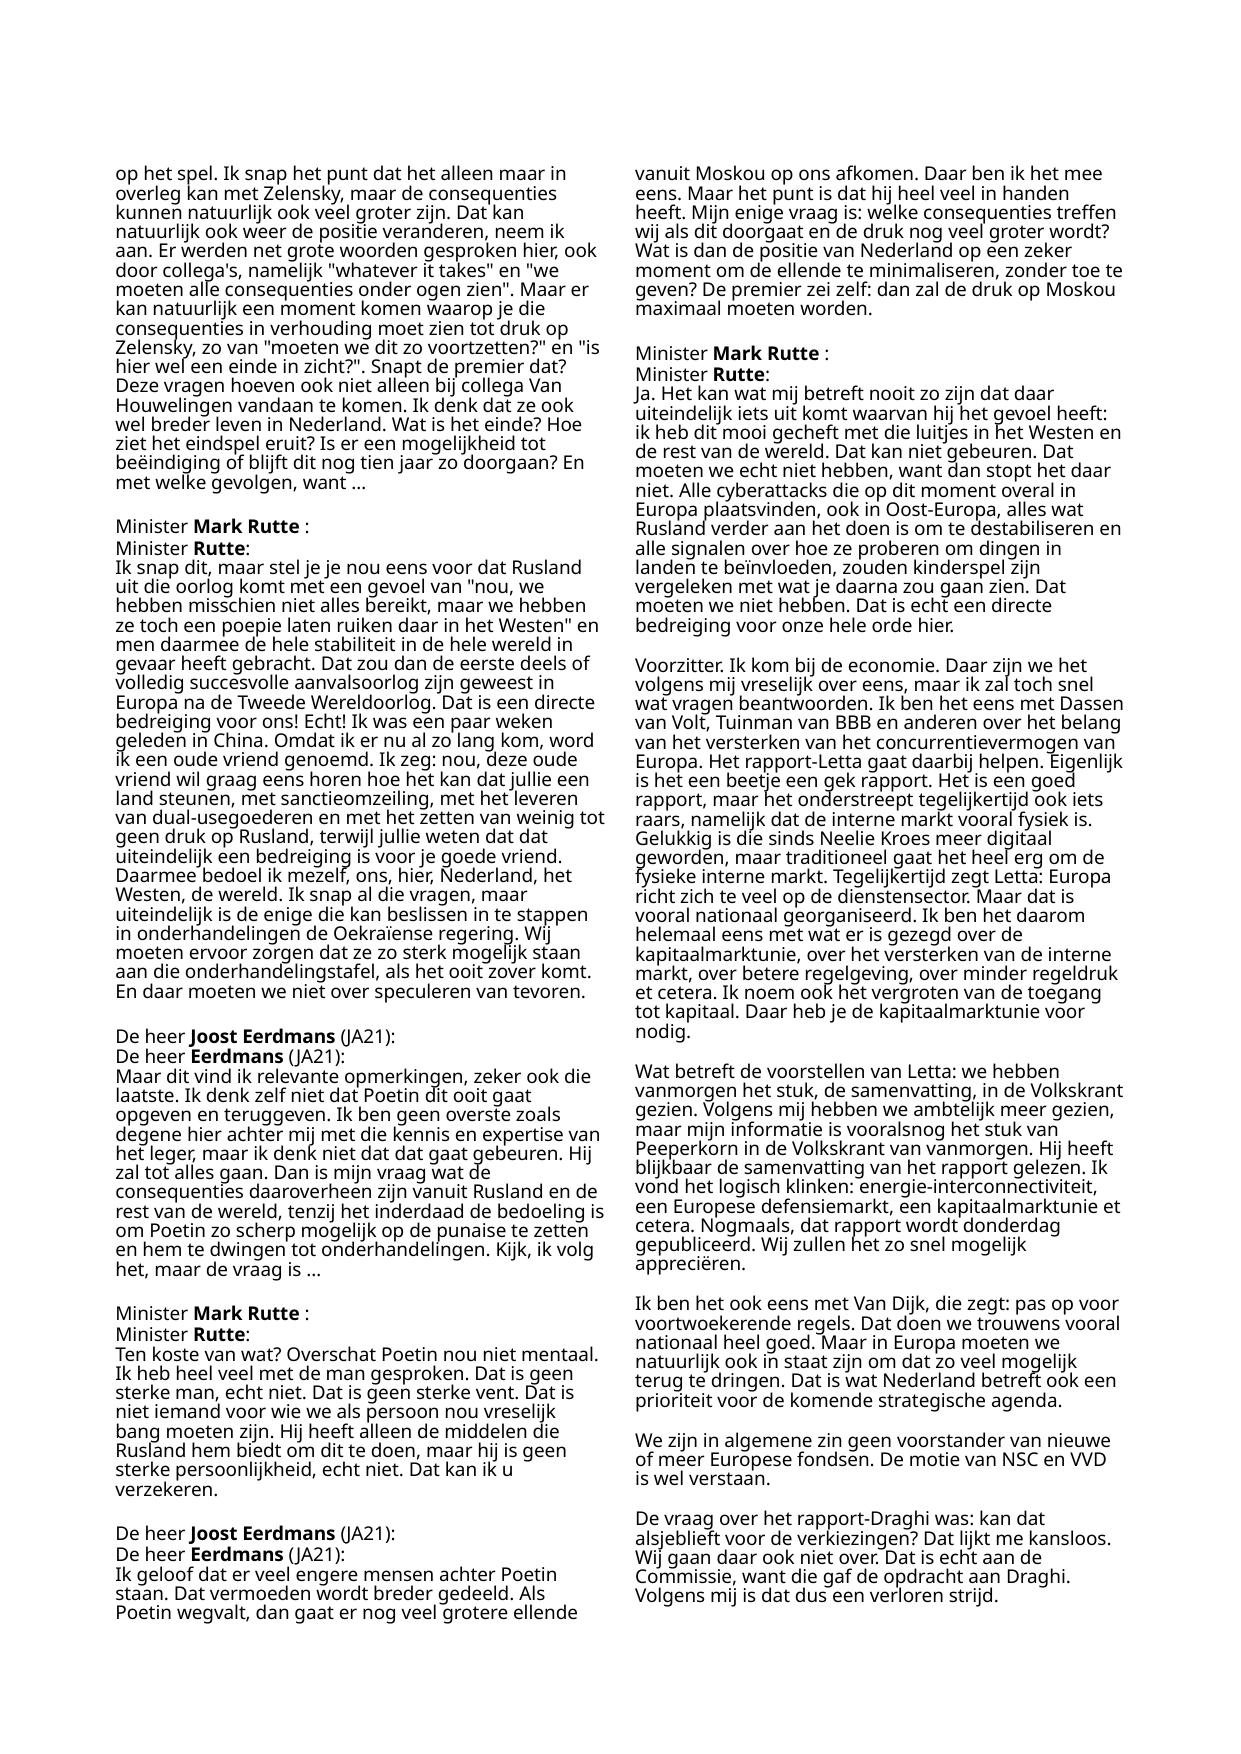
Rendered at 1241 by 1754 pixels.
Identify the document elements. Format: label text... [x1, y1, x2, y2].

text Voorzitter. Ik kom bij de economie. Daar zijn we het volgens mij vreselijk over eens, maar ik zal toch snel wat vragen beantwoorden. Ik ben het eens met Dassen van Volt, Tuinman van BBB en anderen over het belang van het versterken van het concurrentievermogen van Europa. Het rapport-Letta gaat daarbij helpen. Eigenlijk is het een beetje een gek rapport. Het is een goed rapport, maar het onderstreept tegelijkertijd ook iets raars, namelijk dat de interne markt vooral fysiek is. Gelukkig is die sinds Neelie Kroes meer digitaal geworden, maar traditioneel gaat het heel erg om de fysieke interne markt. Tegelijkertijd zegt Letta: Europa richt zich te veel op de dienstensector. Maar dat is vooral nationaal georganiseerd. Ik ben het daarom helemaal eens met wat er is gezegd over de kapitaalmarktunie, over het versterken van de interne markt, over betere regelgeving, over minder regeldruk et cetera. Ik noem ook het vergroten van de toegang tot kapitaal. Daar heb je de kapitaalmarktunie voor nodig. [635, 657, 1125, 1042]
text Maar dit vind ik relevante opmerkingen, zeker ook die laatste. Ik denk zelf niet dat Poetin dit ooit gaat opgeven en teruggeven. Ik ben geen overste zoals degene hier achter mij met die kennis en expertise van het leger, maar ik denk niet dat dat gaat gebeuren. Hij zal tot alles gaan. Dan is mijn vraag wat de consequenties daaroverheen zijn vanuit Rusland en de rest van de wereld, tenzij het inderdaad de bedoeling is om Poetin zo scherp mogelijk op de punaise te zetten en hem te dwingen tot onderhandelingen. Kijk, ik volg het, maar de vraag is … [115, 1068, 605, 1280]
text Wat betreft de voorstellen van Letta: we hebben vanmorgen het stuk, de samenvatting, in de Volkskrant gezien. Volgens mij hebben we ambtelijk meer gezien, maar mijn informatie is vooralsnog het stuk van Peeperkorn in de Volkskrant van vanmorgen. Hij heeft blijkbaar de samenvatting van het rapport gelezen. Ik vond het logisch klinken: energie-interconnectiviteit, een Europese defensiemarkt, een kapitaalmarktunie et cetera. Nogmaals, dat rapport wordt donderdag gepubliceerd. Wij zullen het zo snel mogelijk appreciëren. [635, 1063, 1125, 1275]
text Minister Mark Rutte : [115, 514, 605, 539]
text We zijn in algemene zin geen voorstander van nieuwe of meer Europese fondsen. De motie van NSC en VVD is wel verstaan. [635, 1432, 1125, 1489]
text Minister Mark Rutte : [635, 340, 1125, 366]
text De heer Eerdmans (JA21): [115, 1546, 605, 1566]
text Ik geloof dat er veel engere mensen achter Poetin staan. Dat vermoeden wordt breder gedeeld. Als Poetin wegvalt, dan gaat er nog veel grotere ellende [115, 1566, 605, 1623]
text Ten koste van wat? Overschat Poetin nou niet mentaal. Ik heb heel veel met de man gesproken. Dat is geen sterke man, echt niet. Dat is geen sterke vent. Dat is niet iemand voor wie we als persoon nou vreselijk bang moeten zijn. Hij heeft alleen de middelen die Rusland hem biedt om dit te doen, maar hij is geen sterke persoonlijkheid, echt niet. Dat kan ik u verzekeren. [115, 1346, 605, 1500]
text Ik snap dit, maar stel je je nou eens voor dat Rusland uit die oorlog komt met een gevoel van "nou, we hebben misschien niet alles bereikt, maar we hebben ze toch een poepie laten ruiken daar in het Westen" en men daarmee de hele stabiliteit in de hele wereld in gevaar heeft gebracht. Dat zou dan de eerste deels of volledig succesvolle aanvalsoorlog zijn geweest in Europa na de Tweede Wereldoorlog. Dat is een directe bedreiging voor ons! Echt! Ik was een paar weken geleden in China. Omdat ik er nu al zo lang kom, word ik een oude vriend genoemd. Ik zeg: nou, deze oude vriend wil graag eens horen hoe het kan dat jullie een land steunen, met sanctieomzeiling, met het leveren van dual-usegoederen en met het zetten van weinig tot geen druk op Rusland, terwijl jullie weten dat dat uiteindelijk een bedreiging is voor je goede vriend. Daarmee bedoel ik mezelf, ons, hier, Nederland, het Westen, de wereld. Ik snap al die vragen, maar uiteindelijk is de enige die kan beslissen in te stappen in onderhandelingen de Oekraïense regering. Wij moeten ervoor zorgen dat ze zo sterk mogelijk staan aan die onderhandelingstafel, als het ooit zover komt. En daar moeten we niet over speculeren van tevoren. [115, 559, 605, 1002]
text Minister Rutte: [115, 1326, 605, 1346]
text Minister Mark Rutte : [115, 1301, 605, 1326]
text De vraag over het rapport-Draghi was: kan dat alsjeblieft voor de verkiezingen? Dat lijkt me kansloos. Wij gaan daar ook niet over. Dat is echt aan de Commissie, want die gaf de opdracht aan Draghi. Volgens mij is dat dus een verloren strijd. [635, 1510, 1125, 1607]
text De heer Joost Eerdmans (JA21): [115, 1521, 605, 1546]
text Minister Rutte: [635, 366, 1125, 385]
text vanuit Moskou op ons afkomen. Daar ben ik het mee eens. Maar het punt is dat hij heel veel in handen heeft. Mijn enige vraag is: welke consequenties treffen wij als dit doorgaat en de druk nog veel groter wordt? Wat is dan de positie van Nederland op een zeker moment om de ellende te minimaliseren, zonder toe te geven? De premier zei zelf: dan zal de druk op Moskou maximaal moeten worden. [635, 165, 1125, 319]
text De heer Eerdmans (JA21): [115, 1048, 605, 1068]
text De heer Joost Eerdmans (JA21): [115, 1023, 605, 1048]
text op het spel. Ik snap het punt dat het alleen maar in overleg kan met Zelensky, maar de consequenties kunnen natuurlijk ook veel groter zijn. Dat kan natuurlijk ook weer de positie veranderen, neem ik aan. Er werden net grote woorden gesproken hier, ook door collega's, namelijk "whatever it takes" en "we moeten alle consequenties onder ogen zien". Maar er kan natuurlijk een moment komen waarop je die consequenties in verhouding moet zien tot druk op Zelensky, zo van "moeten we dit zo voortzetten?" en "is hier wel een einde in zicht?". Snapt de premier dat? Deze vragen hoeven ook niet alleen bij collega Van Houwelingen vandaan te komen. Ik denk dat ze ook wel breder leven in Nederland. Wat is het einde? Hoe ziet het eindspel eruit? Is er een mogelijkheid tot beëindiging of blijft dit nog tien jaar zo doorgaan? En met welke gevolgen, want … [115, 165, 605, 493]
text Ja. Het kan wat mij betreft nooit zo zijn dat daar uiteindelijk iets uit komt waarvan hij het gevoel heeft: ik heb dit mooi gecheft met die luitjes in het Westen en de rest van de wereld. Dat kan niet gebeuren. Dat moeten we echt niet hebben, want dan stopt het daar niet. Alle cyberattacks die op dit moment overal in Europa plaatsvinden, ook in Oost-Europa, alles wat Rusland verder aan het doen is om te destabiliseren en alle signalen over hoe ze proberen om dingen in landen te beïnvloeden, zouden kinderspel zijn vergeleken met wat je daarna zou gaan zien. Dat moeten we niet hebben. Dat is echt een directe bedreiging voor onze hele orde hier. [635, 385, 1125, 636]
text Ik ben het ook eens met Van Dijk, die zegt: pas op voor voortwoekerende regels. Dat doen we trouwens vooral nationaal heel goed. Maar in Europa moeten we natuurlijk ook in staat zijn om dat zo veel mogelijk terug te dringen. Dat is wat Nederland betreft ook een prioriteit voor de komende strategische agenda. [635, 1295, 1125, 1411]
text Minister Rutte: [115, 539, 605, 559]
